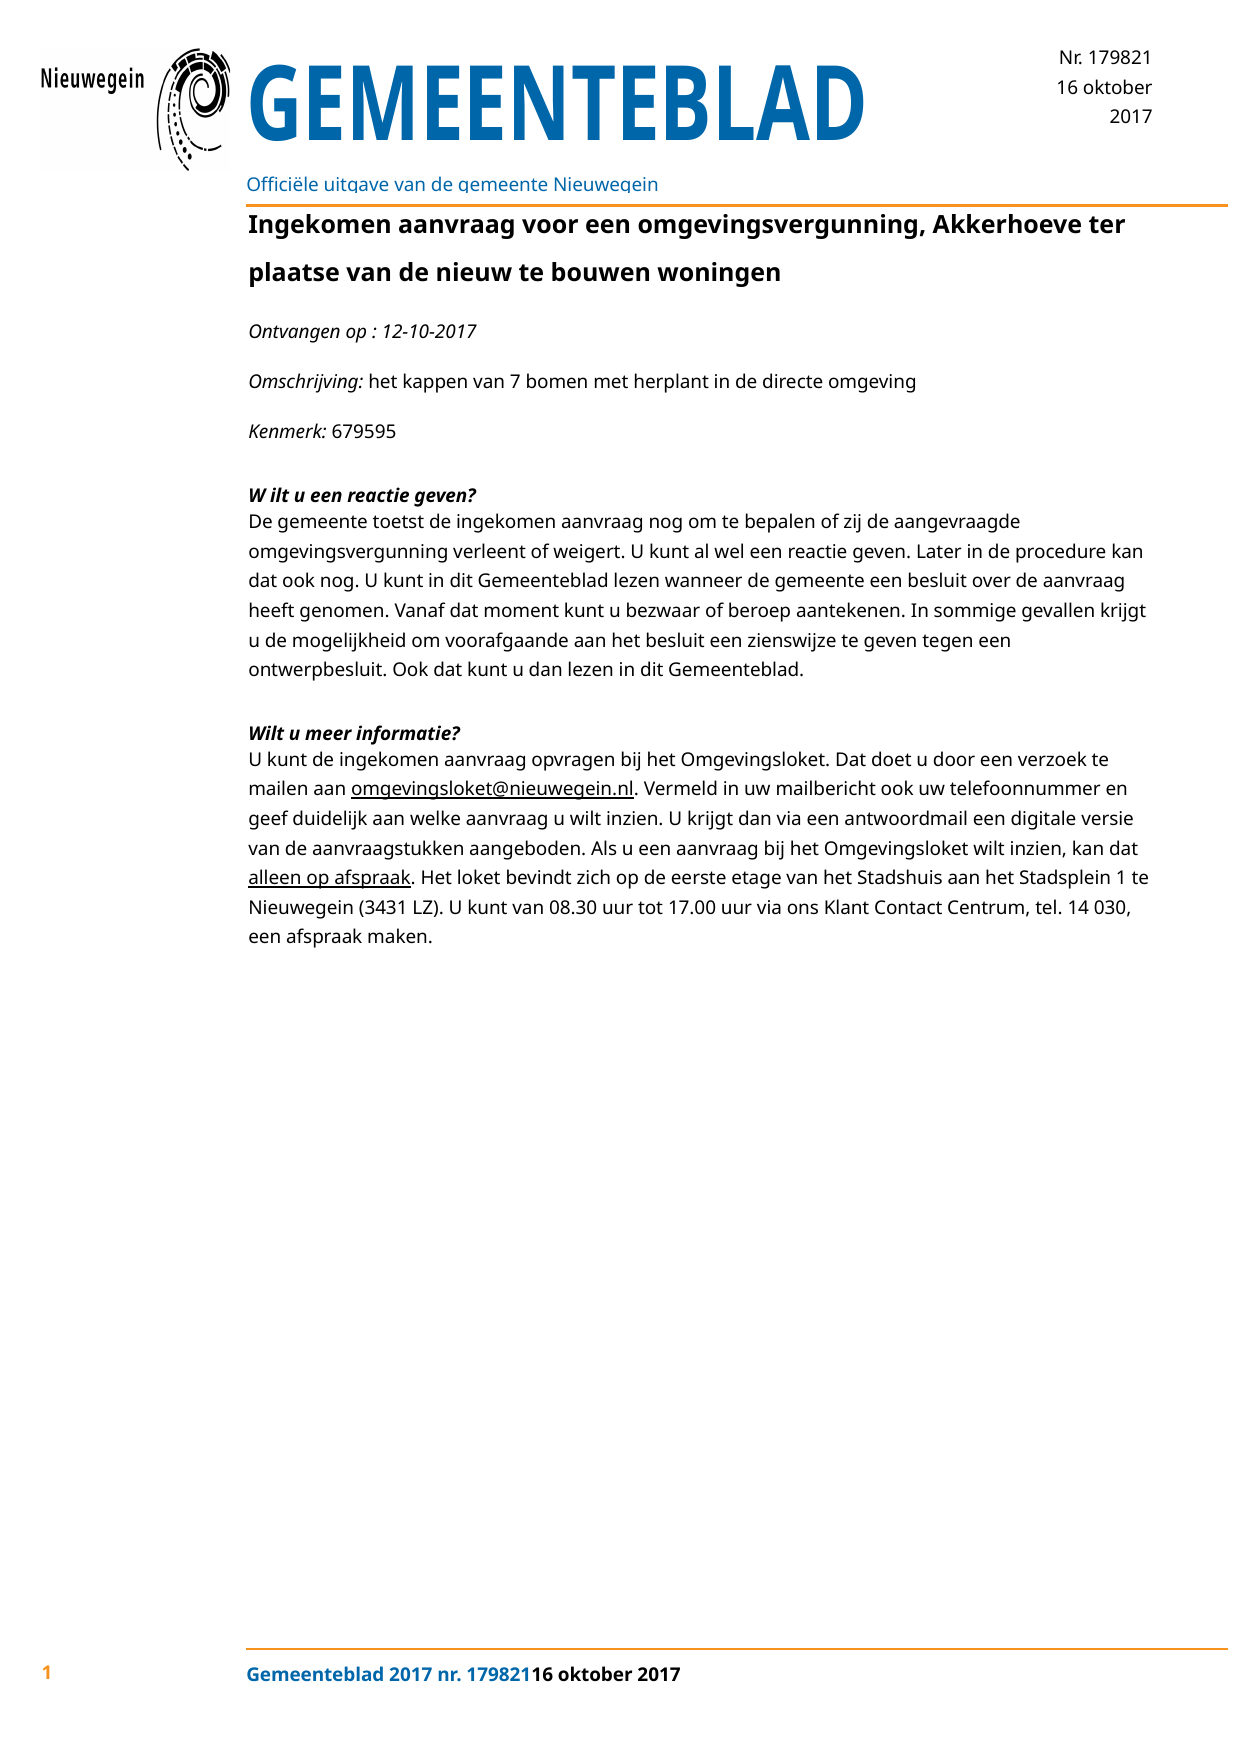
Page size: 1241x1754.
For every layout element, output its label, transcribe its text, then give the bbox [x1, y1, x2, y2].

text Kenmerk: 679595 [248, 419, 1152, 444]
text Omschrijving: het kappen van 7 bomen met herplant in de directe omgeving [248, 368, 1152, 394]
text Ontvangen op : 12-10-2017 [248, 318, 1152, 344]
text Ingekomen aanvraag voor een omgevingsvergunning, Akkerhoeve ter plaatse van de nieuw te bouwen woningen [248, 207, 1152, 288]
text De gemeente toetst de ingekomen aanvraag nog om te bepalen of zij de aangevraagde omgevingsvergunning verleent of weigert. U kunt al wel een reactie geven. Later in de procedure kan dat ook nog. U kunt in dit Gemeenteblad lezen wanneer de gemeente een besluit over de aanvraag heeft genomen. Vanaf dat moment kunt u bezwaar of beroep aantekenen. In sommige gevallen krijgt u de mogelijkheid om voorafgaande aan het besluit een zienswijze te geven tegen een ontwerpbesluit. Ook dat kunt u dan lezen in dit Gemeenteblad. [248, 508, 1152, 682]
text U kunt de ingekomen aanvraag opvragen bij het Omgevingsloket. Dat doet u door een verzoek te mailen aan omgevingsloket@nieuwegein.nl. Vermeld in uw mailbericht ook uw telefoonnummer en geef duidelijk aan welke aanvraag u wilt inzien. U krijgt dan via een antwoordmail een digitale versie van de aanvraagstukken aangeboden. Als u een aanvraag bij het Omgevingsloket wilt inzien, kan dat alleen op afspraak. Het loket bevindt zich op de eerste etage van het Stadshuis aan het Stadsplein 1 te Nieuwegein (3431 LZ). U kunt van 08.30 uur tot 17.00 uur via ons Klant Contact Centrum, tel. 14 030, een afspraak maken. [248, 746, 1152, 949]
text W ilt u een reactie geven? [248, 483, 1152, 508]
text Wilt u meer informatie? [248, 720, 1152, 746]
picture [41, 47, 231, 172]
